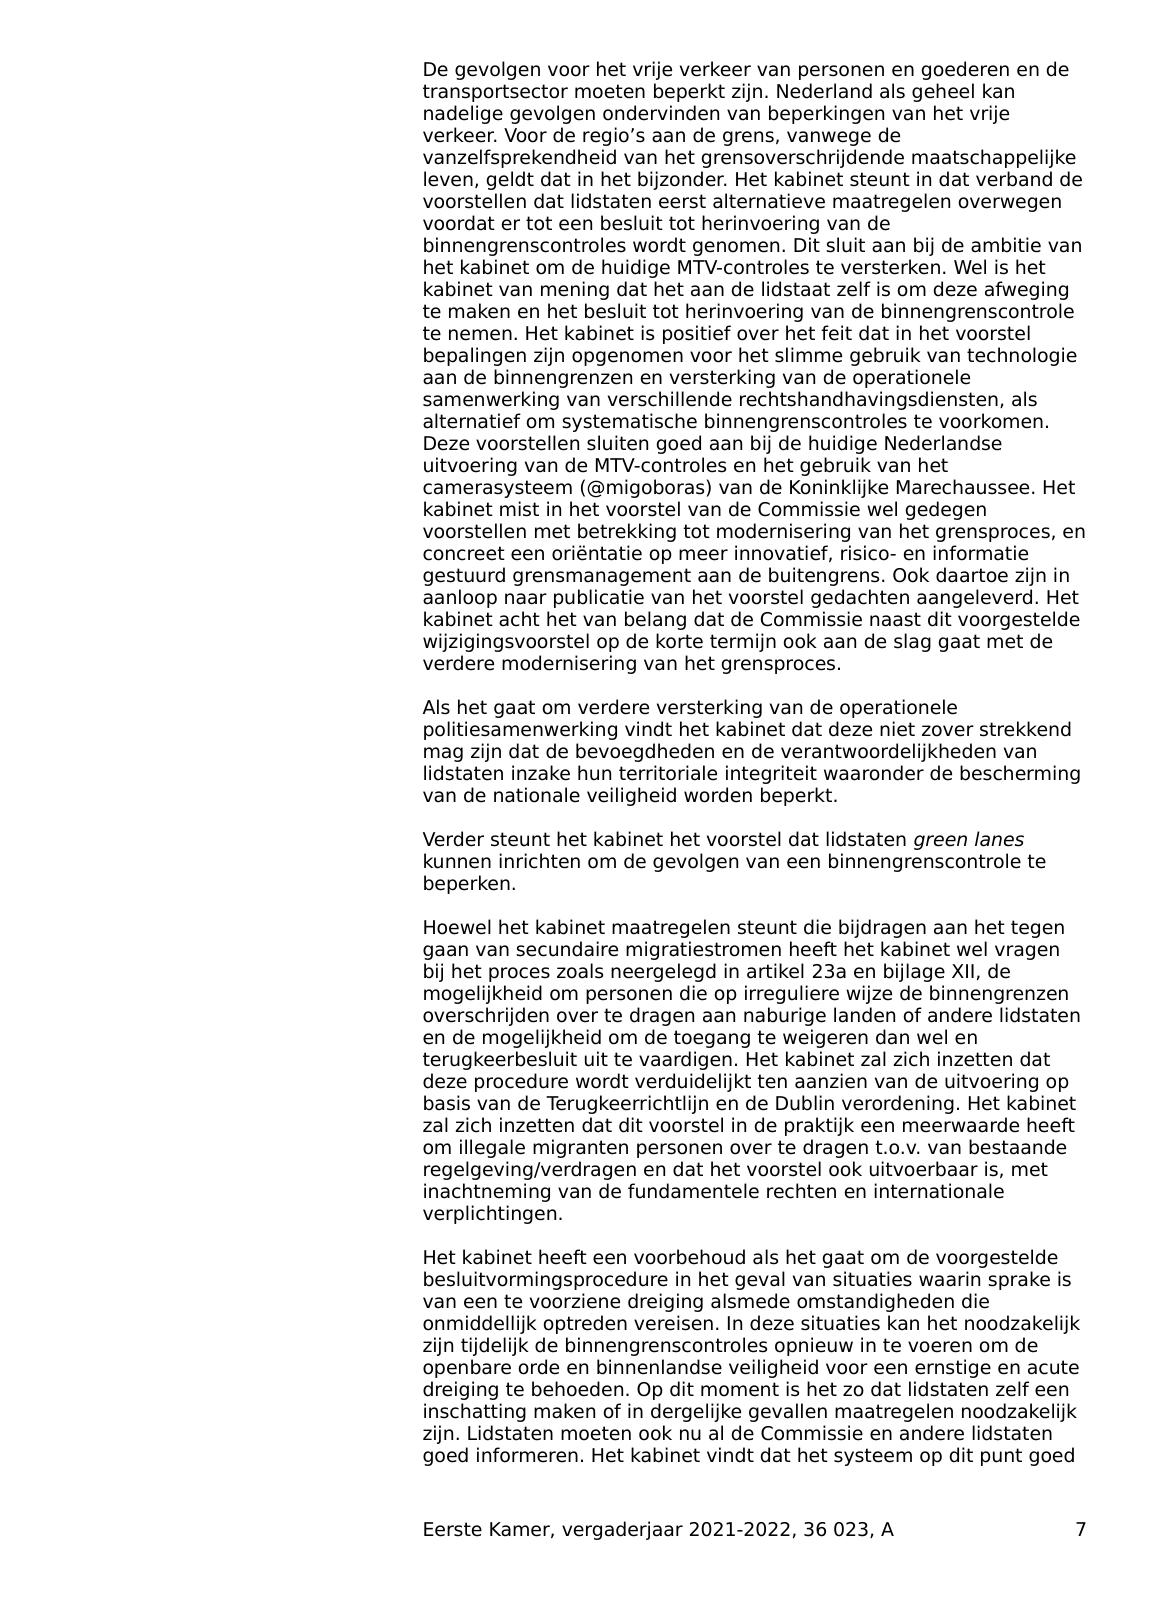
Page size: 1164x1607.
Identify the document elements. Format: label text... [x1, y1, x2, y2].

text Als het gaat om verdere versterking van de operationele politiesamenwerking vindt het kabinet dat deze niet zover strekkend mag zijn dat de bevoegdheden en de verantwoordelijkheden van lidstaten inzake hun territoriale integriteit waaronder de bescherming van de nationale veiligheid worden beperkt. [422, 697, 1087, 807]
text Verder steunt het kabinet het voorstel dat lidstaten green lanes kunnen inrichten om de gevolgen van een binnengrenscontrole te beperken. [422, 829, 1087, 895]
text Hoewel het kabinet maatregelen steunt die bijdragen aan het tegen gaan van secundaire migratiestromen heeft het kabinet wel vragen bij het proces zoals neergelegd in artikel 23a en bijlage XII, de mogelijkheid om personen die op irreguliere wijze de binnengrenzen overschrijden over te dragen aan naburige landen of andere lidstaten en de mogelijkheid om de toegang te weigeren dan wel en terugkeerbesluit uit te vaardigen. Het kabinet zal zich inzetten dat deze procedure wordt verduidelijkt ten aanzien van de uitvoering op basis van de Terugkeerrichtlijn en de Dublin verordening. Het kabinet zal zich inzetten dat dit voorstel in de praktijk een meerwaarde heeft om illegale migranten personen over te dragen t.o.v. van bestaande regelgeving/verdragen en dat het voorstel ook uitvoerbaar is, met inachtneming van de fundamentele rechten en internationale verplichtingen. [422, 917, 1087, 1224]
text De gevolgen voor het vrije verkeer van personen en goederen en de transportsector moeten beperkt zijn. Nederland als geheel kan nadelige gevolgen ondervinden van beperkingen van het vrije verkeer. Voor de regio’s aan de grens, vanwege de vanzelfsprekendheid van het grensoverschrijdende maatschappelijke leven, geldt dat in het bijzonder. Het kabinet steunt in dat verband de voorstellen dat lidstaten eerst alternatieve maatregelen overwegen voordat er tot een besluit tot herinvoering van de binnengrenscontroles wordt genomen. Dit sluit aan bij de ambitie van het kabinet om de huidige MTV-controles te versterken. Wel is het kabinet van mening dat het aan de lidstaat zelf is om deze afweging te maken en het besluit tot herinvoering van de binnengrenscontrole te nemen. Het kabinet is positief over het feit dat in het voorstel bepalingen zijn opgenomen voor het slimme gebruik van technologie aan de binnengrenzen en versterking van de operationele samenwerking van verschillende rechtshandhavingsdiensten, als alternatief om systematische binnengrenscontroles te voorkomen. Deze voorstellen sluiten goed aan bij de huidige Nederlandse uitvoering van de MTV-controles en het gebruik van het camerasysteem (@migoboras) van de Koninklijke Marechaussee. Het kabinet mist in het voorstel van de Commissie wel gedegen voorstellen met betrekking tot modernisering van het grensproces, en concreet een oriëntatie op meer innovatief, risico- en informatie gestuurd grensmanagement aan de buitengrens. Ook daartoe zijn in aanloop naar publicatie van het voorstel gedachten aangeleverd. Het kabinet acht het van belang dat de Commissie naast dit voorgestelde wijzigingsvoorstel op de korte termijn ook aan de slag gaat met de verdere modernisering van het grensproces. [422, 59, 1087, 674]
text Het kabinet heeft een voorbehoud als het gaat om de voorgestelde besluitvormingsprocedure in het geval van situaties waarin sprake is van een te voorziene dreiging alsmede omstandigheden die onmiddellijk optreden vereisen. In deze situaties kan het noodzakelijk zijn tijdelijk de binnengrenscontroles opnieuw in te voeren om de openbare orde en binnenlandse veiligheid voor een ernstige en acute dreiging te behoeden. Op dit moment is het zo dat lidstaten zelf een inschatting maken of in dergelijke gevallen maatregelen noodzakelijk zijn. Lidstaten moeten ook nu al de Commissie en andere lidstaten goed informeren. Het kabinet vindt dat het systeem op dit punt goed [422, 1247, 1087, 1467]
